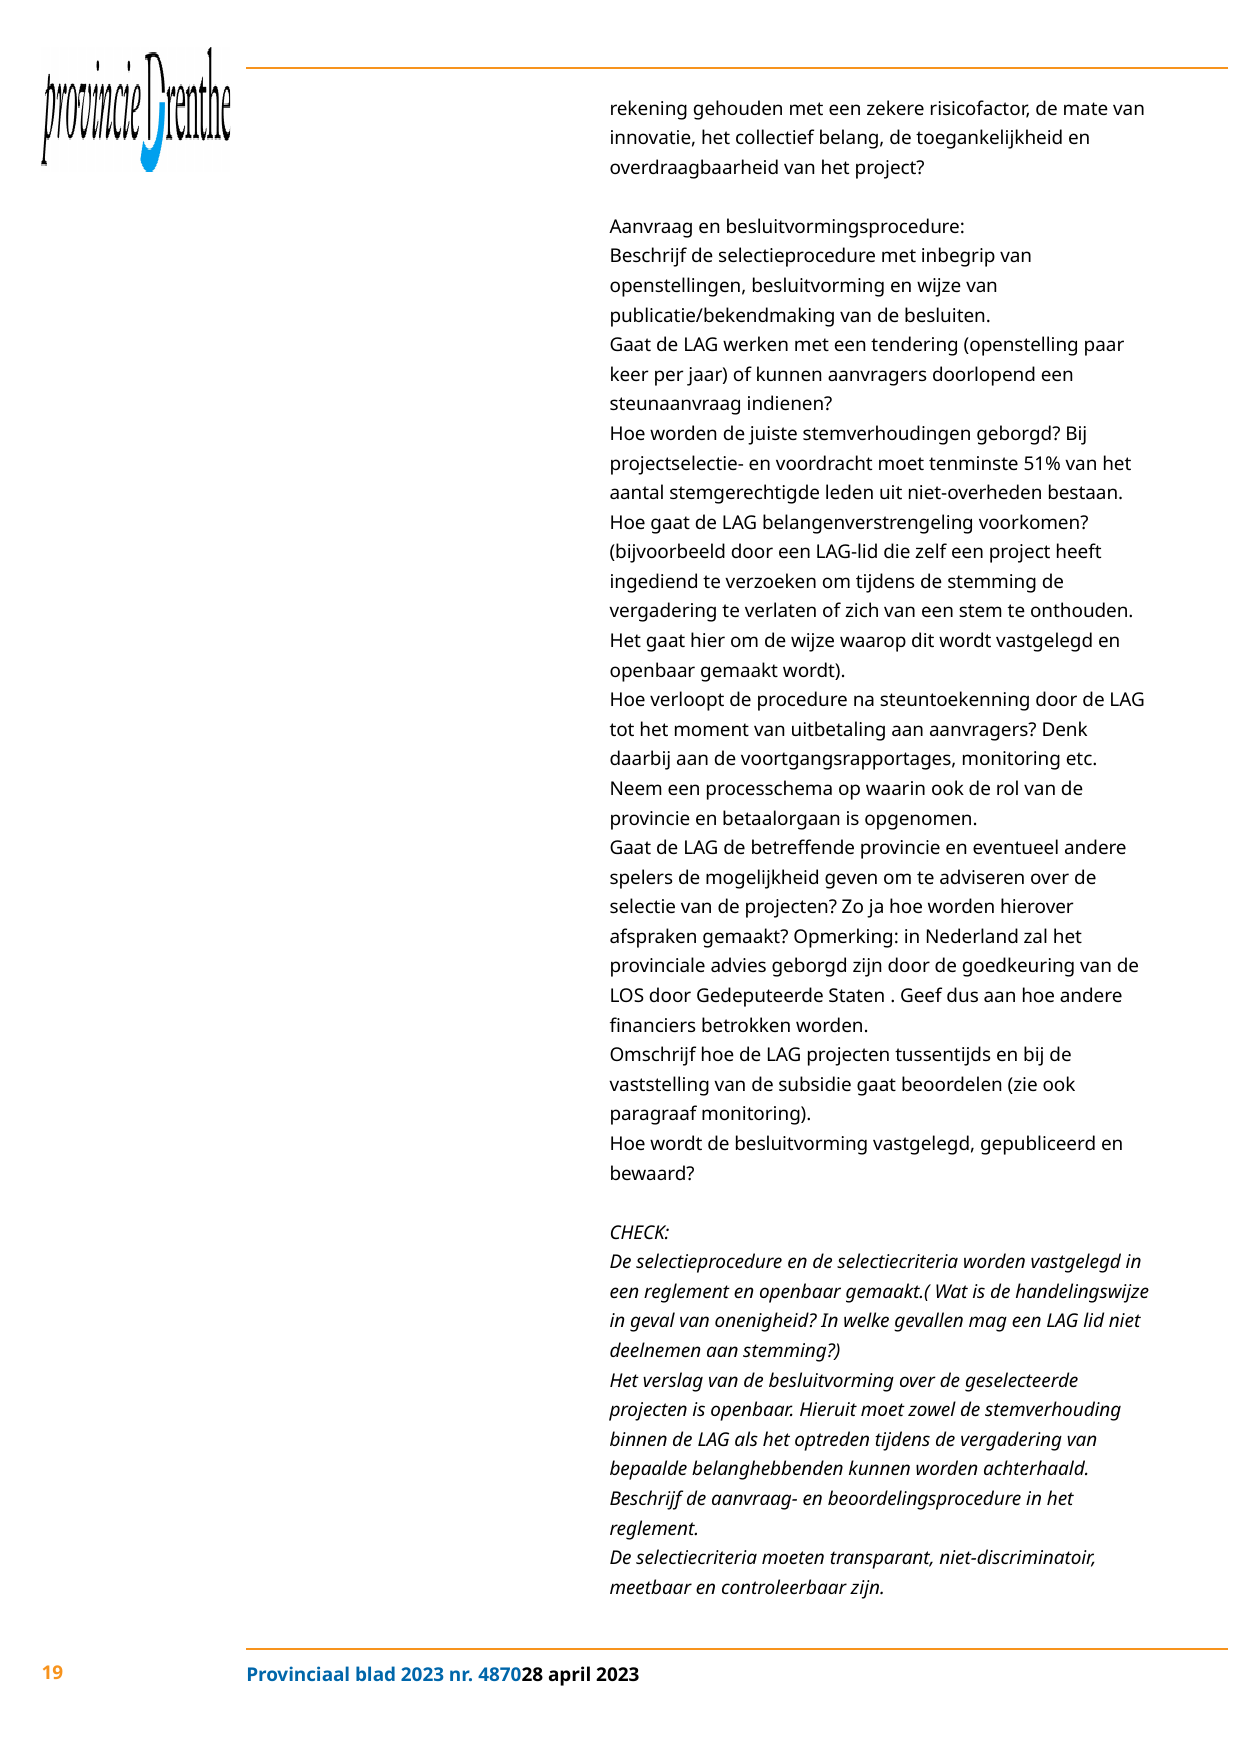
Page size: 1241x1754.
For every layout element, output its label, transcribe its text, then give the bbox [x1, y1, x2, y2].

picture [41, 47, 231, 172]
table_cell [248, 95, 429, 1600]
table_cell rekening gehouden met een zekere risicofactor, de mate van innovatie, het collectief belang, de toegankelijkheid en overdraagbaarheid van het project? Aanvraag en besluitvormingsprocedure: Beschrijf de selectieprocedure met inbegrip van openstellingen, besluitvorming en wijze van publicatie/bekendmaking van de besluiten. Gaat de LAG werken met een tendering (openstelling paar keer per jaar) of kunnen aanvragers doorlopend een steunaanvraag indienen? Hoe worden de juiste stemverhoudingen geborgd? Bij projectselectie- en voordracht moet tenminste 51% van het aantal stemgerechtigde leden uit niet-overheden bestaan. Hoe gaat de LAG belangenverstrengeling voorkomen? (bijvoorbeeld door een LAG-lid die zelf een project heeft ingediend te verzoeken om tijdens de stemming de vergadering te verlaten of zich van een stem te onthouden. Het gaat hier om de wijze waarop dit wordt vastgelegd en openbaar gemaakt wordt). Hoe verloopt de procedure na steuntoekenning door de LAG tot het moment van uitbetaling aan aanvragers? Denk daarbij aan de voortgangsrapportages, monitoring etc. Neem een processchema op waarin ook de rol van de provincie en betaalorgaan is opgenomen. Gaat de LAG de betreffende provincie en eventueel andere spelers de mogelijkheid geven om te adviseren over de selectie van de projecten? Zo ja hoe worden hierover afspraken gemaakt? Opmerking: in Nederland zal het provinciale advies geborgd zijn door de goedkeuring van de LOS door Gedeputeerde Staten . Geef dus aan hoe andere financiers betrokken worden. Omschrijf hoe de LAG projecten tussentijds en bij de vaststelling van de subsidie gaat beoordelen (zie ook paragraaf monitoring). Hoe wordt de besluitvorming vastgelegd, gepubliceerd en bewaard? CHECK: De selectieprocedure en de selectiecriteria worden vastgelegd in een reglement en openbaar gemaakt.( Wat is de handelingswijze in geval van onenigheid? In welke gevallen mag een LAG lid niet deelnemen aan stemming?) Het verslag van de besluitvorming over de geselecteerde projecten is openbaar. Hieruit moet zowel de stemverhouding binnen de LAG als het optreden tijdens de vergadering van bepaalde belanghebbenden kunnen worden achterhaald. Beschrijf de aanvraag- en beoordelingsprocedure in het reglement. De selectiecriteria moeten transparant, niet-discriminatoir, meetbaar en controleerbaar zijn. [609, 95, 1152, 1600]
table_cell [429, 95, 609, 1600]
